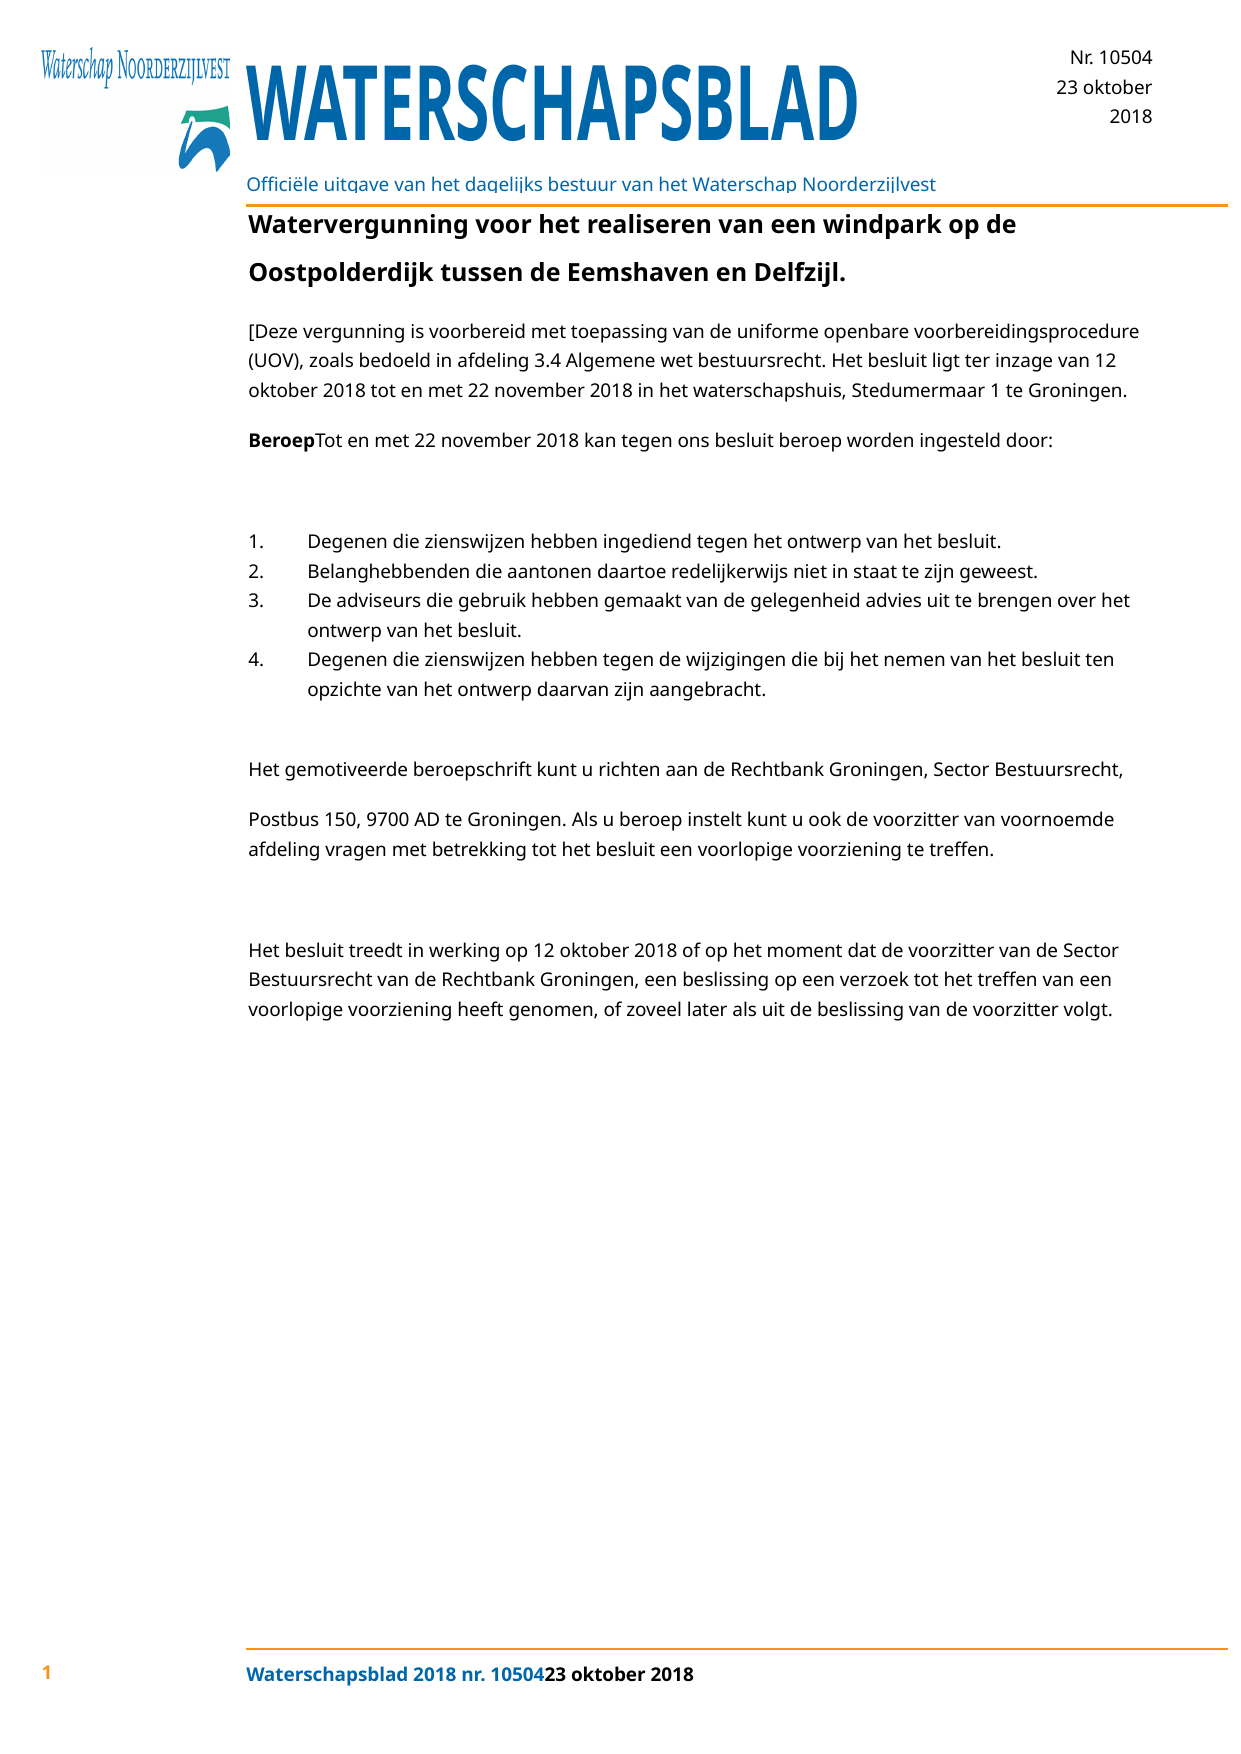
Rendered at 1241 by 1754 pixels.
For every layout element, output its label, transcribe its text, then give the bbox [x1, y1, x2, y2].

list Degenen die zienswijzen hebben tegen de wijzigingen die bij het nemen van het besluit ten opzichte van het ontwerp daarvan zijn aangebracht. [248, 647, 1152, 702]
text BeroepTot en met 22 november 2018 kan tegen ons besluit beroep worden ingesteld door: [248, 427, 1152, 453]
text Postbus 150, 9700 AD te Groningen. Als u beroep instelt kunt u ook de voorzitter van voornoemde afdeling vragen met betrekking tot het besluit een voorlopige voorziening te treffen. [248, 807, 1152, 862]
text Het besluit treedt in werking op 12 oktober 2018 of op het moment dat de voorzitter van de Sector Bestuursrecht van de Rechtbank Groningen, een beslissing op een verzoek tot het treffen van een voorlopige voorziening heeft genomen, of zoveel later als uit de beslissing van de voorzitter volgt. [248, 937, 1152, 1022]
list Degenen die zienswijzen hebben ingediend tegen het ontwerp van het besluit. [248, 528, 1152, 554]
text Watervergunning voor het realiseren van een windpark op de Oostpolderdijk tussen de Eemshaven en Delfzijl. [248, 207, 1152, 288]
list Belanghebbenden die aantonen daartoe redelijkerwijs niet in staat te zijn geweest. [248, 558, 1152, 584]
list De adviseurs die gebruik hebben gemaakt van de gelegenheid advies uit te brengen over het ontwerp van het besluit. [248, 587, 1152, 643]
text Het gemotiveerde beroepschrift kunt u richten aan de Rechtbank Groningen, Sector Bestuursrecht, [248, 756, 1152, 782]
picture [41, 47, 231, 172]
text [Deze vergunning is voorbereid met toepassing van de uniforme openbare voorbereidingsprocedure (UOV), zoals bedoeld in afdeling 3.4 Algemene wet bestuursrecht. Het besluit ligt ter inzage van 12 oktober 2018 tot en met 22 november 2018 in het waterschapshuis, Stedumermaar 1 te Groningen. [248, 318, 1152, 403]
